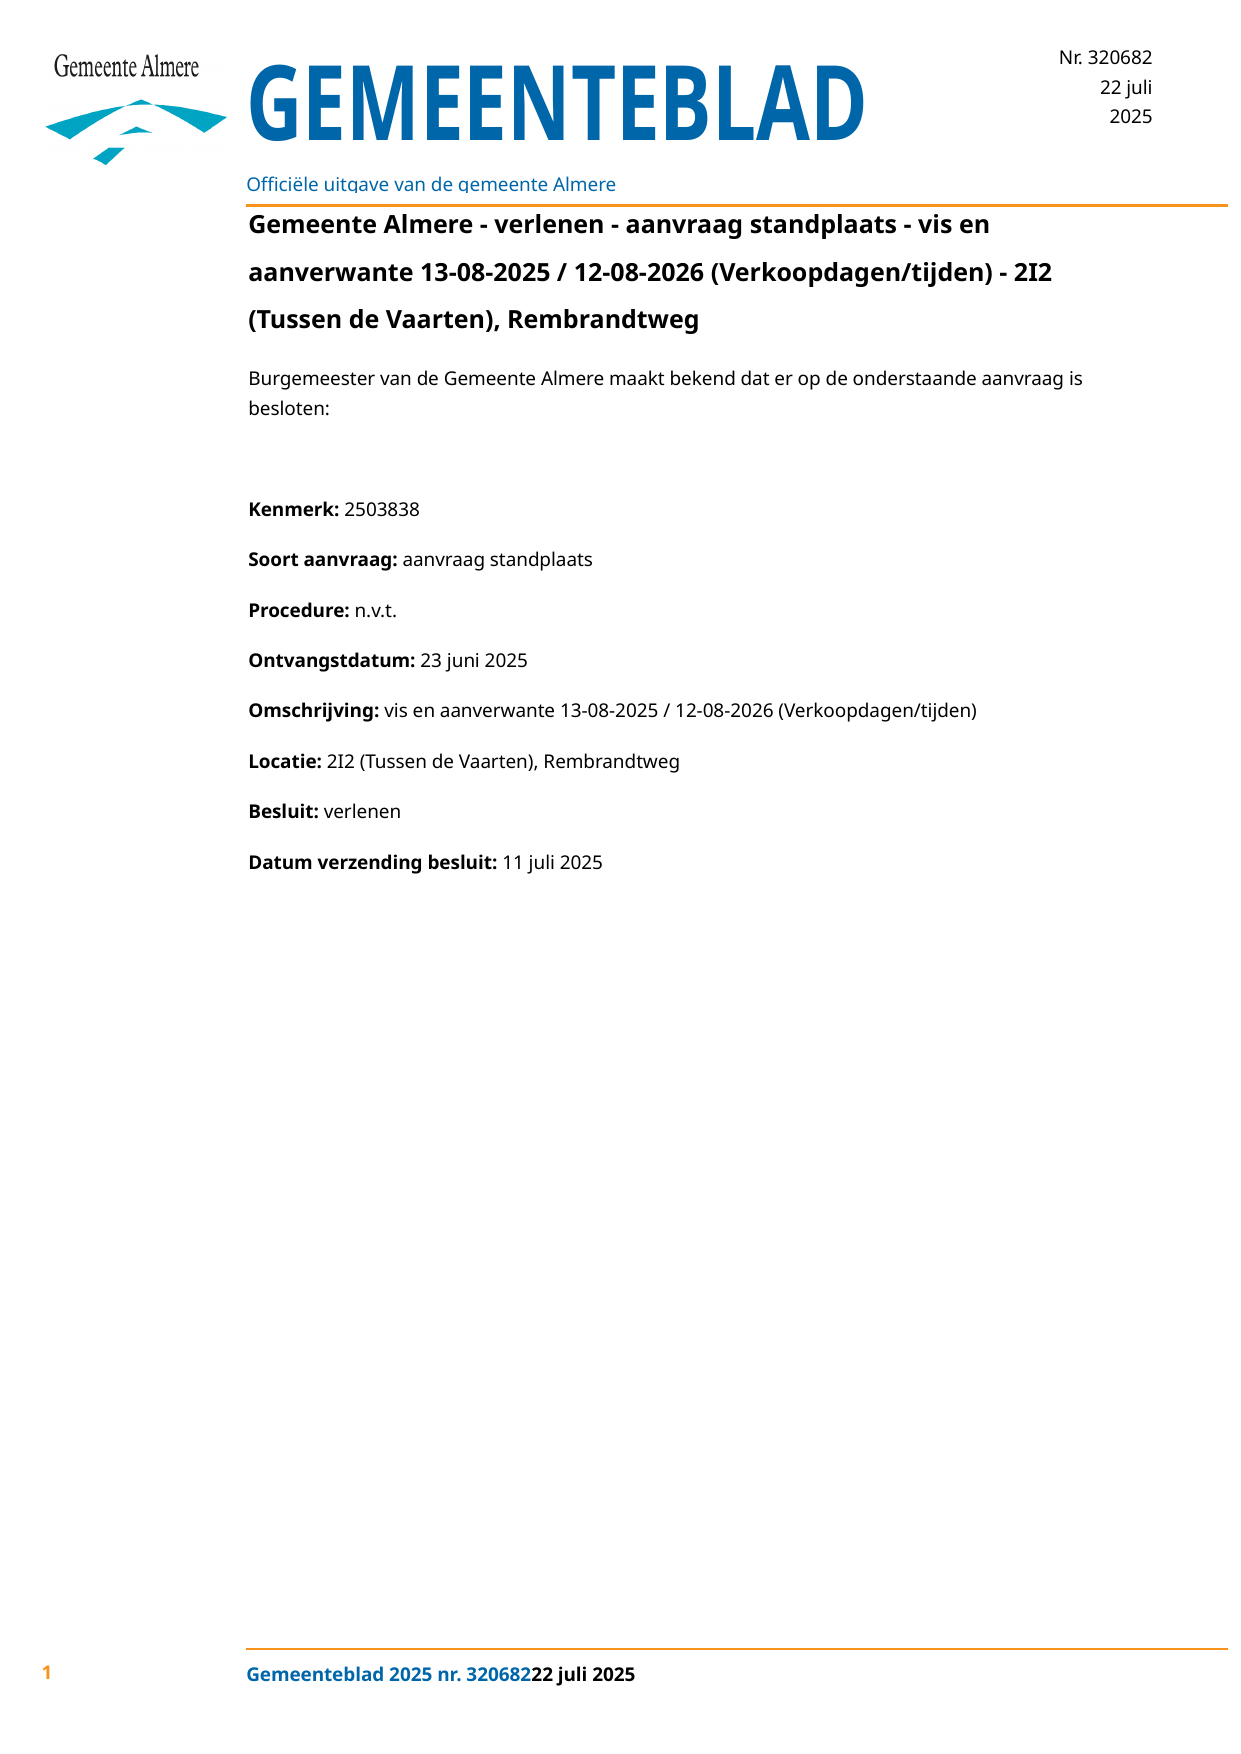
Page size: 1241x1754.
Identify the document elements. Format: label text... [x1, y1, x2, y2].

picture [41, 47, 231, 172]
text Gemeente Almere - verlenen - aanvraag standplaats - vis en aanverwante 13-08-2025 / 12-08-2026 (Verkoopdagen/tijden) - 2I2 (Tussen de Vaarten), Rembrandtweg [248, 207, 1152, 336]
text Ontvangstdatum: 23 juni 2025 [248, 647, 1152, 673]
text Datum verzending besluit: 11 juli 2025 [248, 849, 1152, 874]
text Kenmerk: 2503838 [248, 496, 1152, 522]
text Besluit: verlenen [248, 798, 1152, 824]
text Locatie: 2I2 (Tussen de Vaarten), Rembrandtweg [248, 748, 1152, 774]
text Burgemeester van de Gemeente Almere maakt bekend dat er op de onderstaande aanvraag is besloten: [248, 366, 1152, 421]
text Omschrijving: vis en aanverwante 13-08-2025 / 12-08-2026 (Verkoopdagen/tijden) [248, 698, 1152, 723]
text Soort aanvraag: aanvraag standplaats [248, 546, 1152, 572]
text Procedure: n.v.t. [248, 597, 1152, 622]
